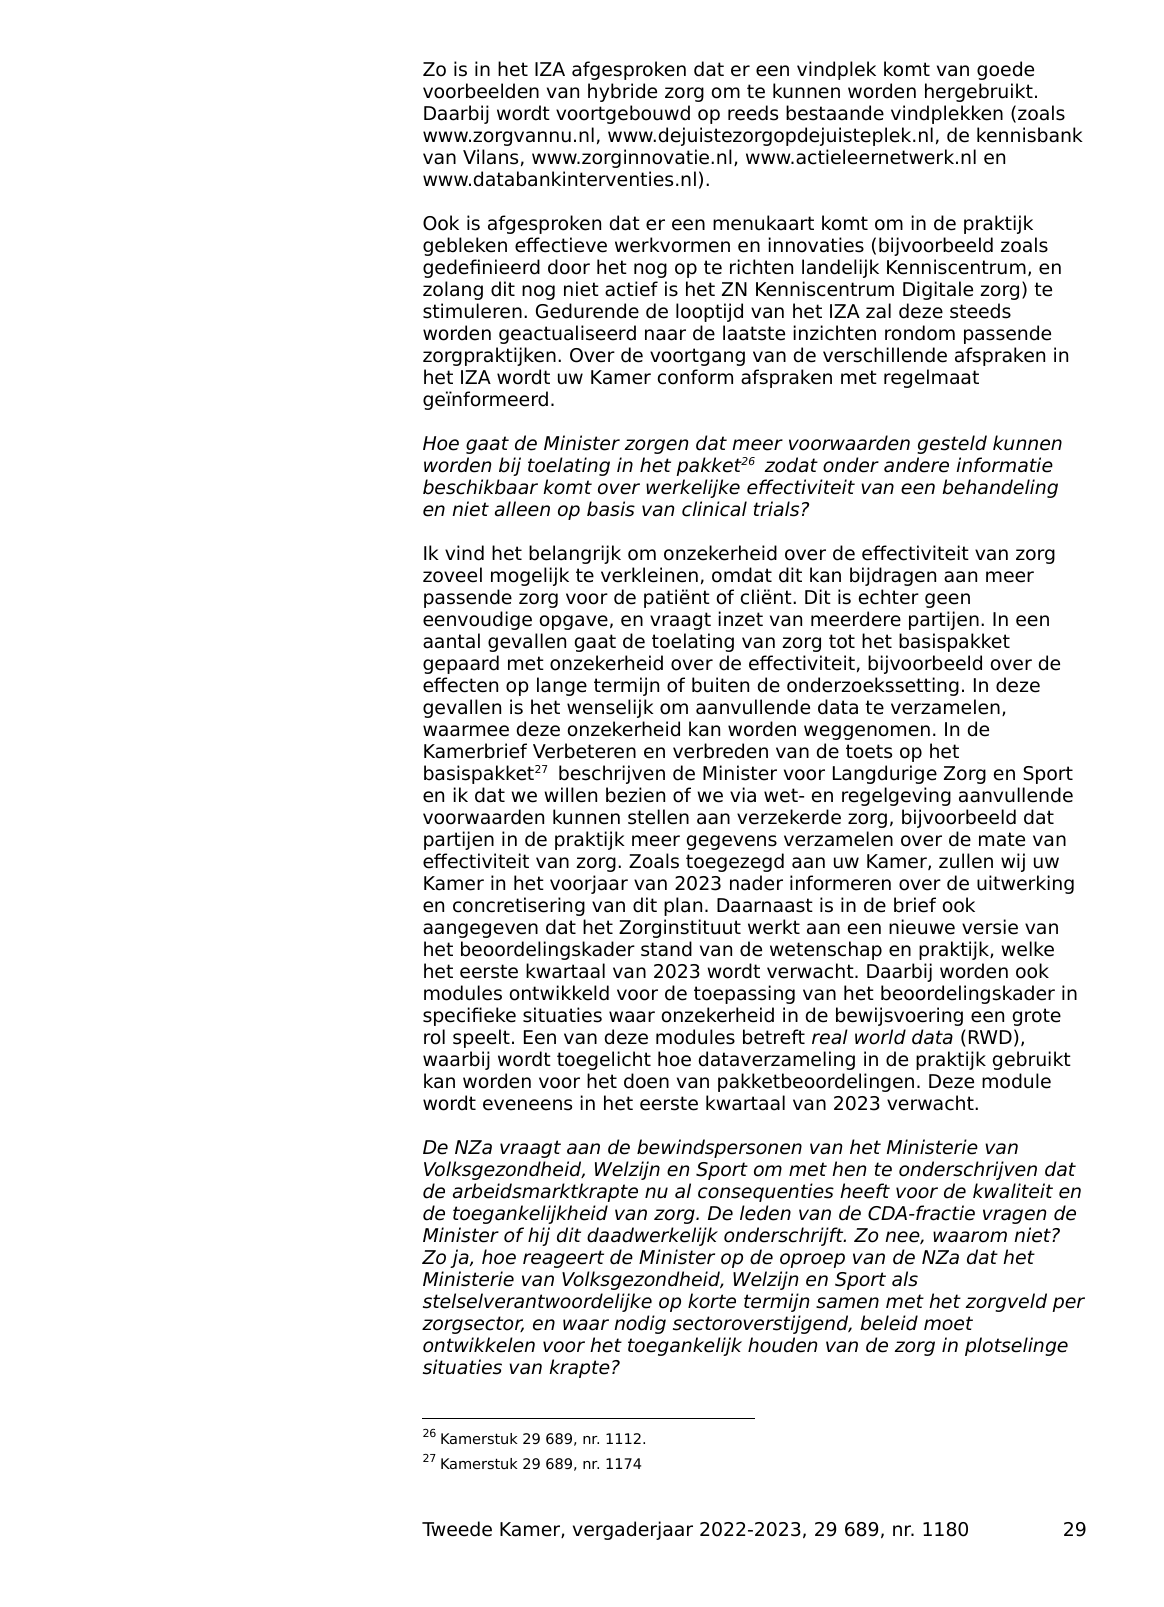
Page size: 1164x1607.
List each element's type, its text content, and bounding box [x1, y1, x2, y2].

text Ook is afgesproken dat er een menukaart komt om in de praktijk gebleken effectieve werkvormen en innovaties (bijvoorbeeld zoals gedefinieerd door het nog op te richten landelijk Kenniscentrum, en zolang dit nog niet actief is het ZN Kenniscentrum Digitale zorg) te stimuleren. Gedurende de looptijd van het IZA zal deze steeds worden geactualiseerd naar de laatste inzichten rondom passende zorgpraktijken. Over de voortgang van de verschillende afspraken in het IZA wordt uw Kamer conform afspraken met regelmaat geïnformeerd. [422, 213, 1087, 411]
text Zo is in het IZA afgesproken dat er een vindplek komt van goede voorbeelden van hybride zorg om te kunnen worden hergebruikt. Daarbij wordt voortgebouwd op reeds bestaande vindplekken (zoals www.zorgvannu.nl, www.dejuistezorgopdejuisteplek.nl, de kennisbank van Vilans, www.zorginnovatie.nl, www.actieleernetwerk.nl en www.databankinterventies.nl). [422, 59, 1087, 191]
text Kamerstuk 29 689, nr. 1174 [422, 1452, 1087, 1474]
text Kamerstuk 29 689, nr. 1112. [422, 1427, 1087, 1449]
text Hoe gaat de Minister zorgen dat meer voorwaarden gesteld kunnen worden bij toelating in het pakket zodat onder andere informatie beschikbaar komt over werkelijke effectiviteit van een behandeling en niet alleen op basis van clinical trials? [422, 433, 1087, 521]
text De NZa vraagt aan de bewindspersonen van het Ministerie van Volksgezondheid, Welzijn en Sport om met hen te onderschrijven dat de arbeidsmarktkrapte nu al consequenties heeft voor de kwaliteit en de toegankelijkheid van zorg. De leden van de CDA-fractie vragen de Minister of hij dit daadwerkelijk onderschrijft. Zo nee, waarom niet? Zo ja, hoe reageert de Minister op de oproep van de NZa dat het Ministerie van Volksgezondheid, Welzijn en Sport als stelselverantwoordelijke op korte termijn samen met het zorgveld per zorgsector, en waar nodig sectoroverstijgend, beleid moet ontwikkelen voor het toegankelijk houden van de zorg in plotselinge situaties van krapte? [422, 1137, 1087, 1379]
text Ik vind het belangrijk om onzekerheid over de effectiviteit van zorg zoveel mogelijk te verkleinen, omdat dit kan bijdragen aan meer passende zorg voor de patiënt of cliënt. Dit is echter geen eenvoudige opgave, en vraagt inzet van meerdere partijen. In een aantal gevallen gaat de toelating van zorg tot het basispakket gepaard met onzekerheid over de effectiviteit, bijvoorbeeld over de effecten op lange termijn of buiten de onderzoekssetting. In deze gevallen is het wenselijk om aanvullende data te verzamelen, waarmee deze onzekerheid kan worden weggenomen. In de Kamerbrief Verbeteren en verbreden van de toets op het basispakket beschrijven de Minister voor Langdurige Zorg en Sport en ik dat we willen bezien of we via wet- en regelgeving aanvullende voorwaarden kunnen stellen aan verzekerde zorg, bijvoorbeeld dat partijen in de praktijk meer gegevens verzamelen over de mate van effectiviteit van zorg. Zoals toegezegd aan uw Kamer, zullen wij uw Kamer in het voorjaar van 2023 nader informeren over de uitwerking en concretisering van dit plan. Daarnaast is in de brief ook aangegeven dat het Zorginstituut werkt aan een nieuwe versie van het beoordelingskader stand van de wetenschap en praktijk, welke het eerste kwartaal van 2023 wordt verwacht. Daarbij worden ook modules ontwikkeld voor de toepassing van het beoordelingskader in specifieke situaties waar onzekerheid in de bewijsvoering een grote rol speelt. Een van deze modules betreft real world data (RWD), waarbij wordt toegelicht hoe dataverzameling in de praktijk gebruikt kan worden voor het doen van pakketbeoordelingen. Deze module wordt eveneens in het eerste kwartaal van 2023 verwacht. [422, 543, 1087, 1115]
